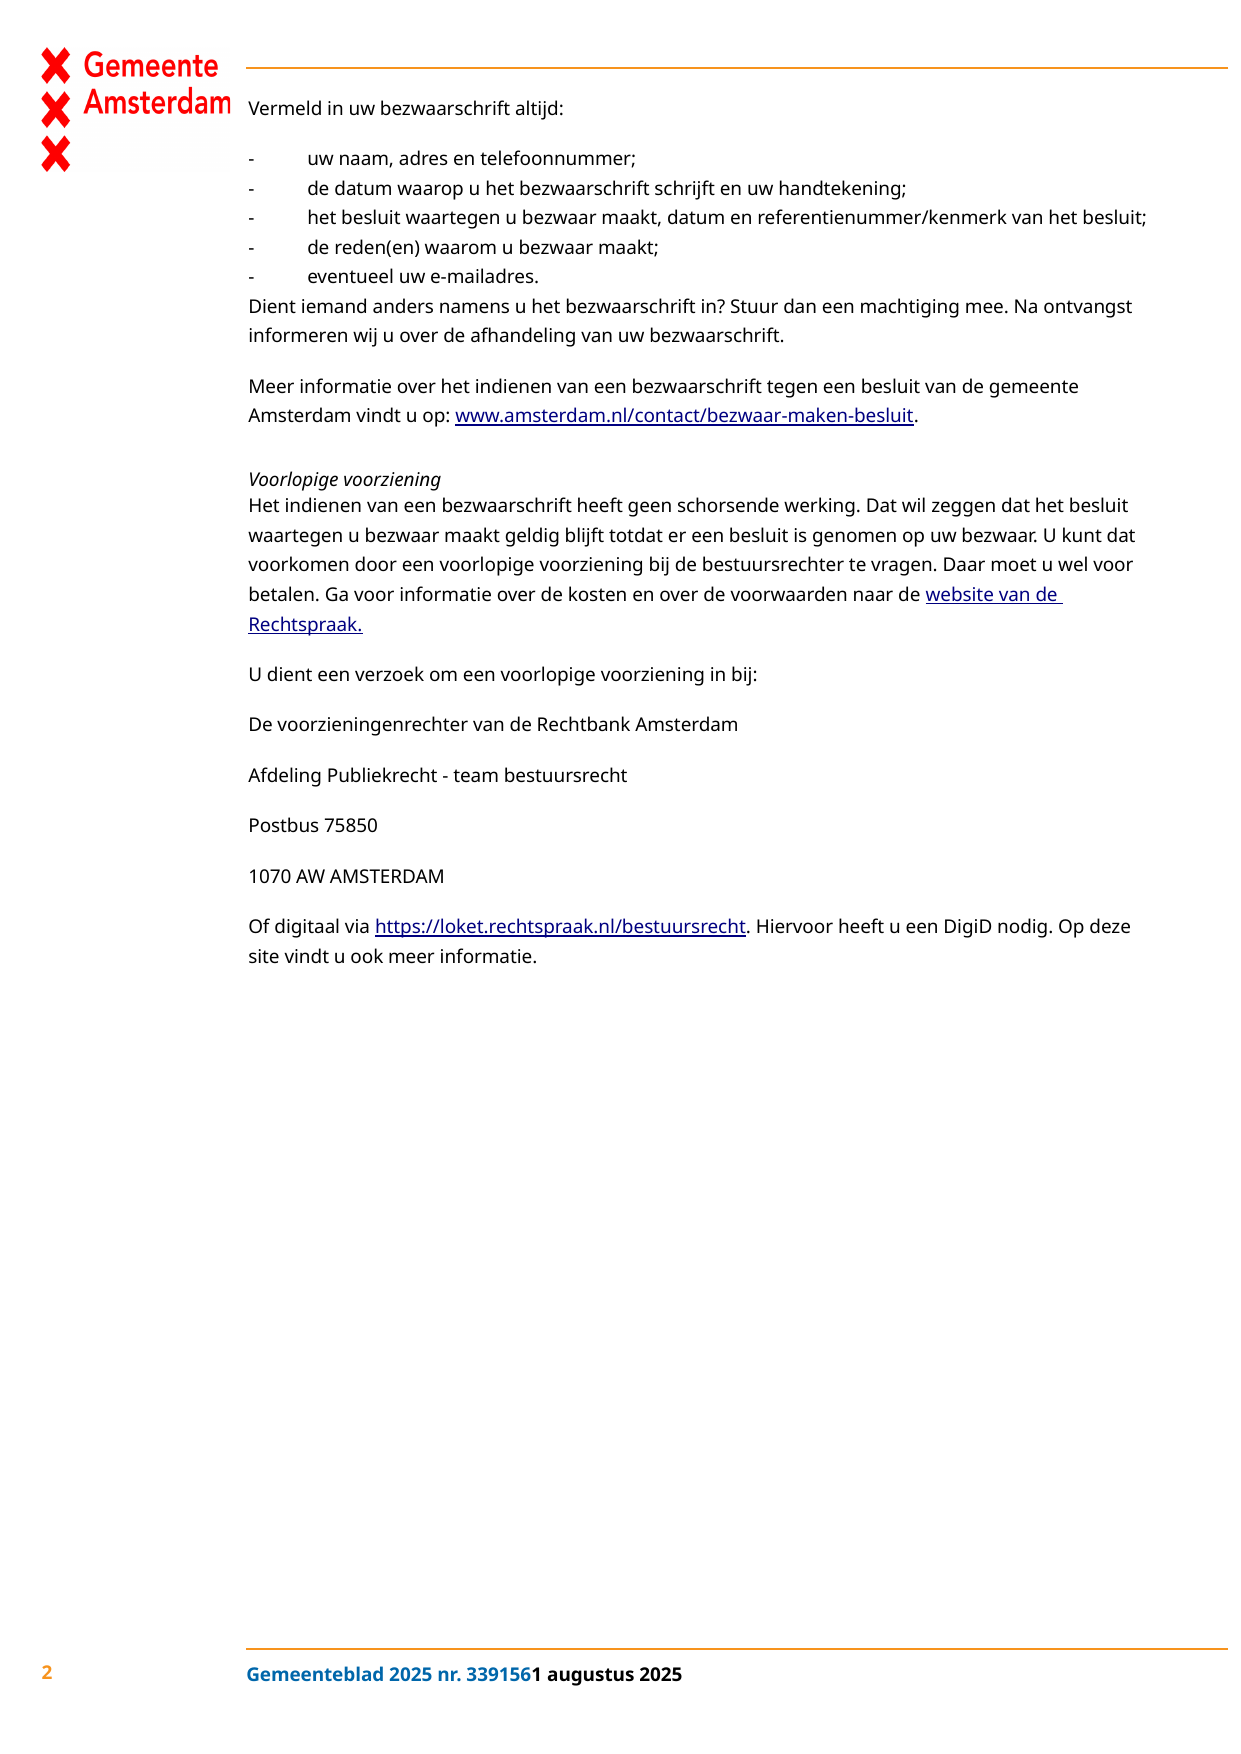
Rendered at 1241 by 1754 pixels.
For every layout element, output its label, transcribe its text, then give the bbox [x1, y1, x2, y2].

text Afdeling Publiekrecht - team bestuursrecht [248, 762, 1152, 788]
text De voorzieningenrechter van de Rechtbank Amsterdam [248, 712, 1152, 737]
picture [41, 47, 231, 172]
text Het indienen van een bezwaarschrift heeft geen schorsende werking. Dat wil zeggen dat het besluit waartegen u bezwaar maakt geldig blijft totdat er een besluit is genomen op uw bezwaar. U kunt dat voorkomen door een voorlopige voorziening bij de bestuursrechter te vragen. Daar moet u wel voor betalen. Ga voor informatie over de kosten en over de voorwaarden naar de website van de Rechtspraak. [248, 492, 1152, 636]
list de datum waarop u het bezwaarschrift schrijft en uw handtekening; [248, 175, 1152, 201]
text Voorlopige voorziening [248, 467, 1152, 492]
list de reden(en) waarom u bezwaar maakt; [248, 234, 1152, 260]
list het besluit waartegen u bezwaar maakt, datum en referentienummer/kenmerk van het besluit; [248, 204, 1152, 230]
text Meer informatie over het indienen van een bezwaarschrift tegen een besluit van de gemeente Amsterdam vindt u op: www.amsterdam.nl/contact/bezwaar-maken-besluit. [248, 373, 1152, 428]
text Postbus 75850 [248, 812, 1152, 838]
text Dient iemand anders namens u het bezwaarschrift in? Stuur dan een machtiging mee. Na ontvangst informeren wij u over de afhandeling van uw bezwaarschrift. [248, 293, 1152, 348]
text Vermeld in uw bezwaarschrift altijd: [248, 95, 1152, 121]
list eventueel uw e-mailadres. [248, 263, 1152, 289]
text 1070 AW AMSTERDAM [248, 863, 1152, 888]
list uw naam, adres en telefoonnummer; [248, 145, 1152, 171]
text Of digitaal via https://loket.rechtspraak.nl/bestuursrecht. Hiervoor heeft u een DigiD nodig. Op deze site vindt u ook meer informatie. [248, 913, 1152, 968]
text U dient een verzoek om een voorlopige voorziening in bij: [248, 661, 1152, 687]
